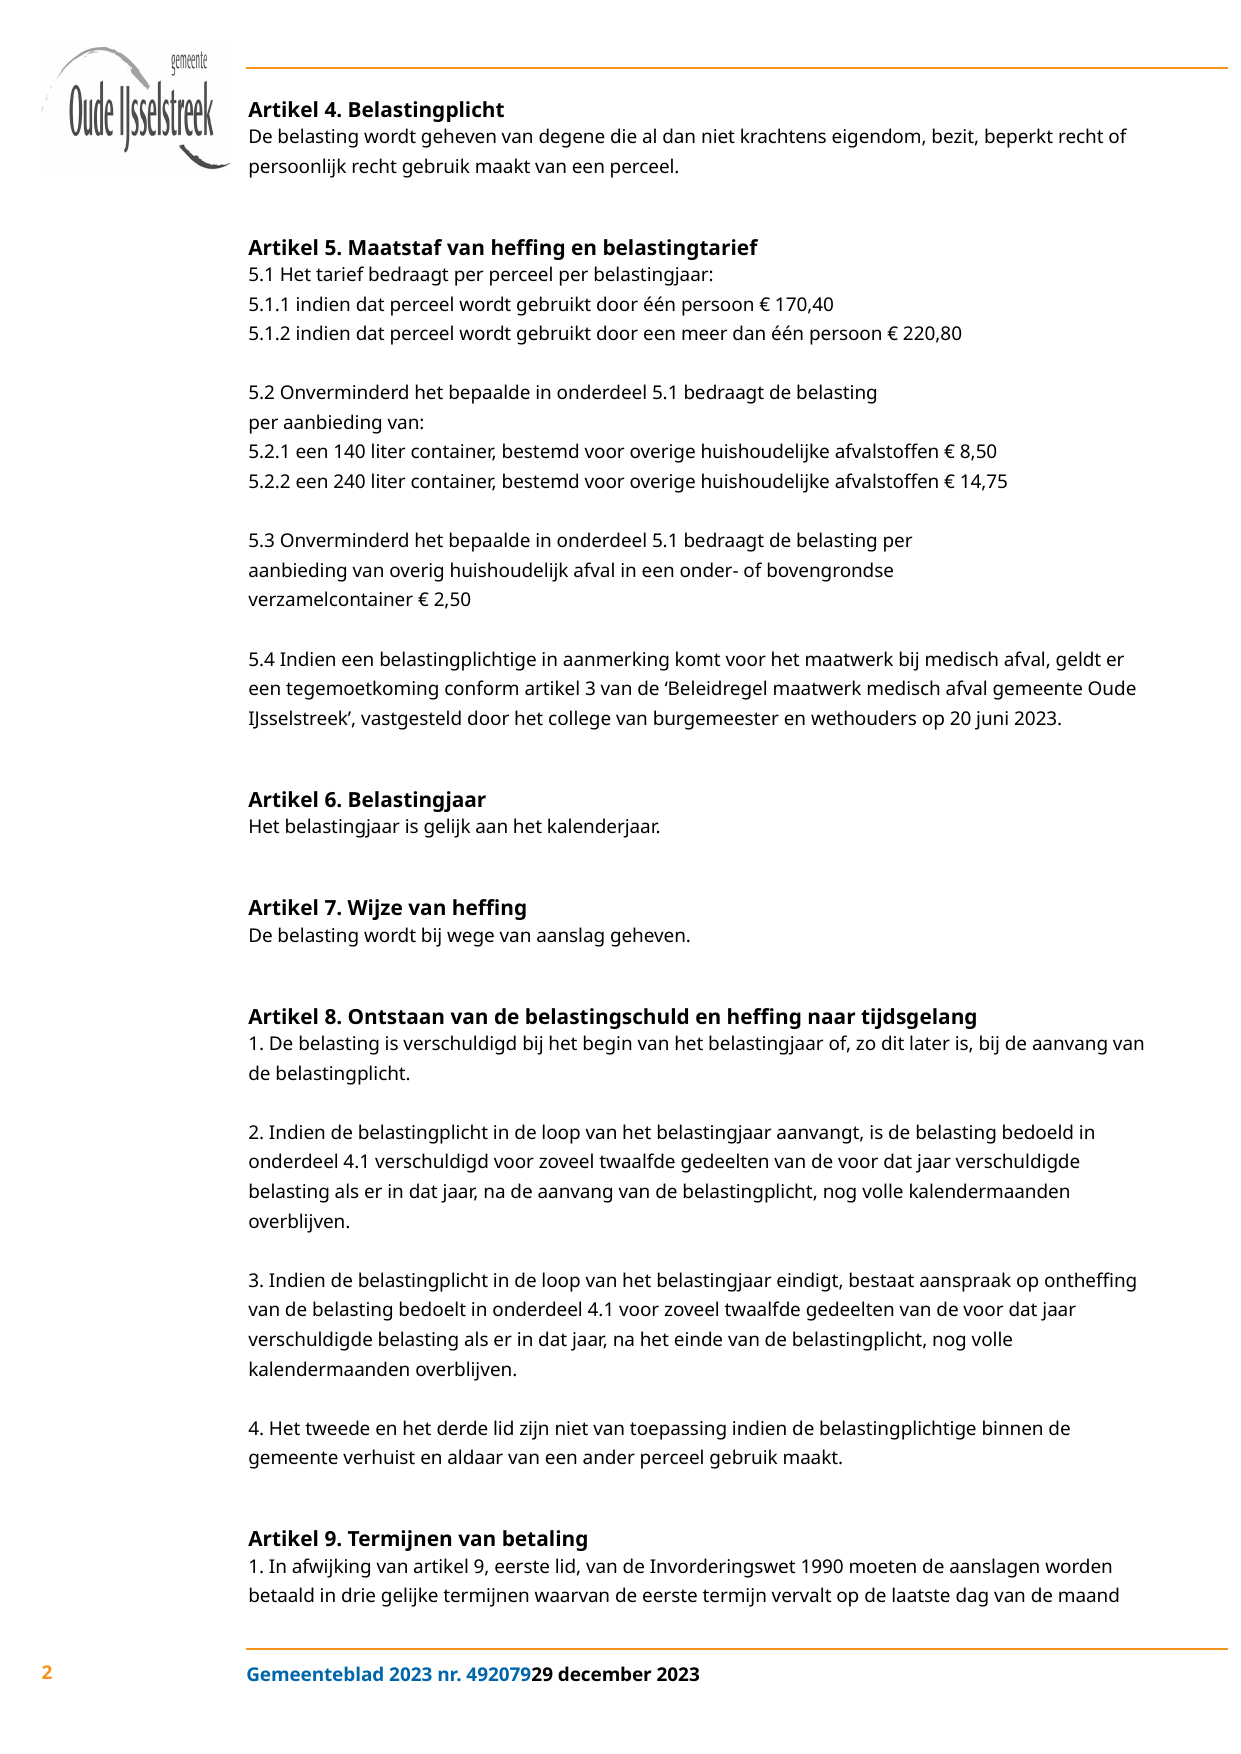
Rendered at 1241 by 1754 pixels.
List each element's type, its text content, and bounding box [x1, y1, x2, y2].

text 2. Indien de belastingplicht in de loop van het belastingjaar aanvangt, is de belasting bedoeld in onderdeel 4.1 verschuldigd voor zoveel twaalfde gedeelten van de voor dat jaar verschuldigde belasting als er in dat jaar, na de aanvang van de belastingplicht, nog volle kalendermaanden overblijven. [248, 1119, 1152, 1233]
text Artikel 9. Termijnen van betaling [248, 1524, 1152, 1553]
text Artikel 6. Belastingjaar [248, 785, 1152, 813]
text 3. Indien de belastingplicht in de loop van het belastingjaar eindigt, bestaat aanspraak op ontheffing van de belasting bedoelt in onderdeel 4.1 voor zoveel twaalfde gedeelten van de voor dat jaar verschuldigde belasting als er in dat jaar, na het einde van de belastingplicht, nog volle kalendermaanden overblijven. [248, 1267, 1152, 1381]
text De belasting wordt geheven van degene die al dan niet krachtens eigendom, bezit, beperkt recht of persoonlijk recht gebruik maakt van een perceel. [248, 123, 1152, 178]
text 1. De belasting is verschuldigd bij het begin van het belastingjaar of, zo dit later is, bij de aanvang van de belastingplicht. [248, 1030, 1152, 1086]
text 5.3 Onverminderd het bepaalde in onderdeel 5.1 bedraagt de belasting per [248, 527, 1152, 553]
text Artikel 4. Belastingplicht [248, 95, 1152, 123]
text per aanbieding van: [248, 409, 1152, 435]
text aanbieding van overig huishoudelijk afval in een onder- of bovengrondse [248, 557, 1152, 583]
text 5.2.1 een 140 liter container, bestemd voor overige huishoudelijke afvalstoffen € 8,50 [248, 439, 1152, 464]
text 5.2 Onverminderd het bepaalde in onderdeel 5.1 bedraagt de belasting [248, 379, 1152, 405]
text Artikel 5. Maatstaf van heffing en belastingtarief [248, 233, 1152, 261]
text verzamelcontainer € 2,50 [248, 587, 1152, 612]
text 5.1.2 indien dat perceel wordt gebruikt door een meer dan één persoon € 220,80 [248, 320, 1152, 346]
text Artikel 8. Ontstaan van de belastingschuld en heffing naar tijdsgelang [248, 1002, 1152, 1030]
text Het belastingjaar is gelijk aan het kalenderjaar. [248, 813, 1152, 839]
text 1. In afwijking van artikel 9, eerste lid, van de Invorderingswet 1990 moeten de aanslagen worden betaald in drie gelijke termijnen waarvan de eerste termijn vervalt op de laatste dag van de maand [248, 1553, 1152, 1608]
text 5.1 Het tarief bedraagt per perceel per belastingjaar: [248, 261, 1152, 287]
text 5.4 Indien een belastingplichtige in aanmerking komt voor het maatwerk bij medisch afval, geldt er [248, 646, 1152, 672]
text 5.2.2 een 240 liter container, bestemd voor overige huishoudelijke afvalstoffen € 14,75 [248, 468, 1152, 494]
text een tegemoetkoming conform artikel 3 van de ‘Beleidregel maatwerk medisch afval gemeente Oude IJsselstreek’, vastgesteld door het college van burgemeester en wethouders op 20 juni 2023. [248, 675, 1152, 731]
text De belasting wordt bij wege van aanslag geheven. [248, 922, 1152, 948]
picture [41, 47, 231, 172]
text 5.1.1 indien dat perceel wordt gebruikt door één persoon € 170,40 [248, 291, 1152, 317]
text 4. Het tweede en het derde lid zijn niet van toepassing indien de belastingplichtige binnen de gemeente verhuist en aldaar van een ander perceel gebruik maakt. [248, 1415, 1152, 1470]
text Artikel 7. Wijze van heffing [248, 893, 1152, 922]
